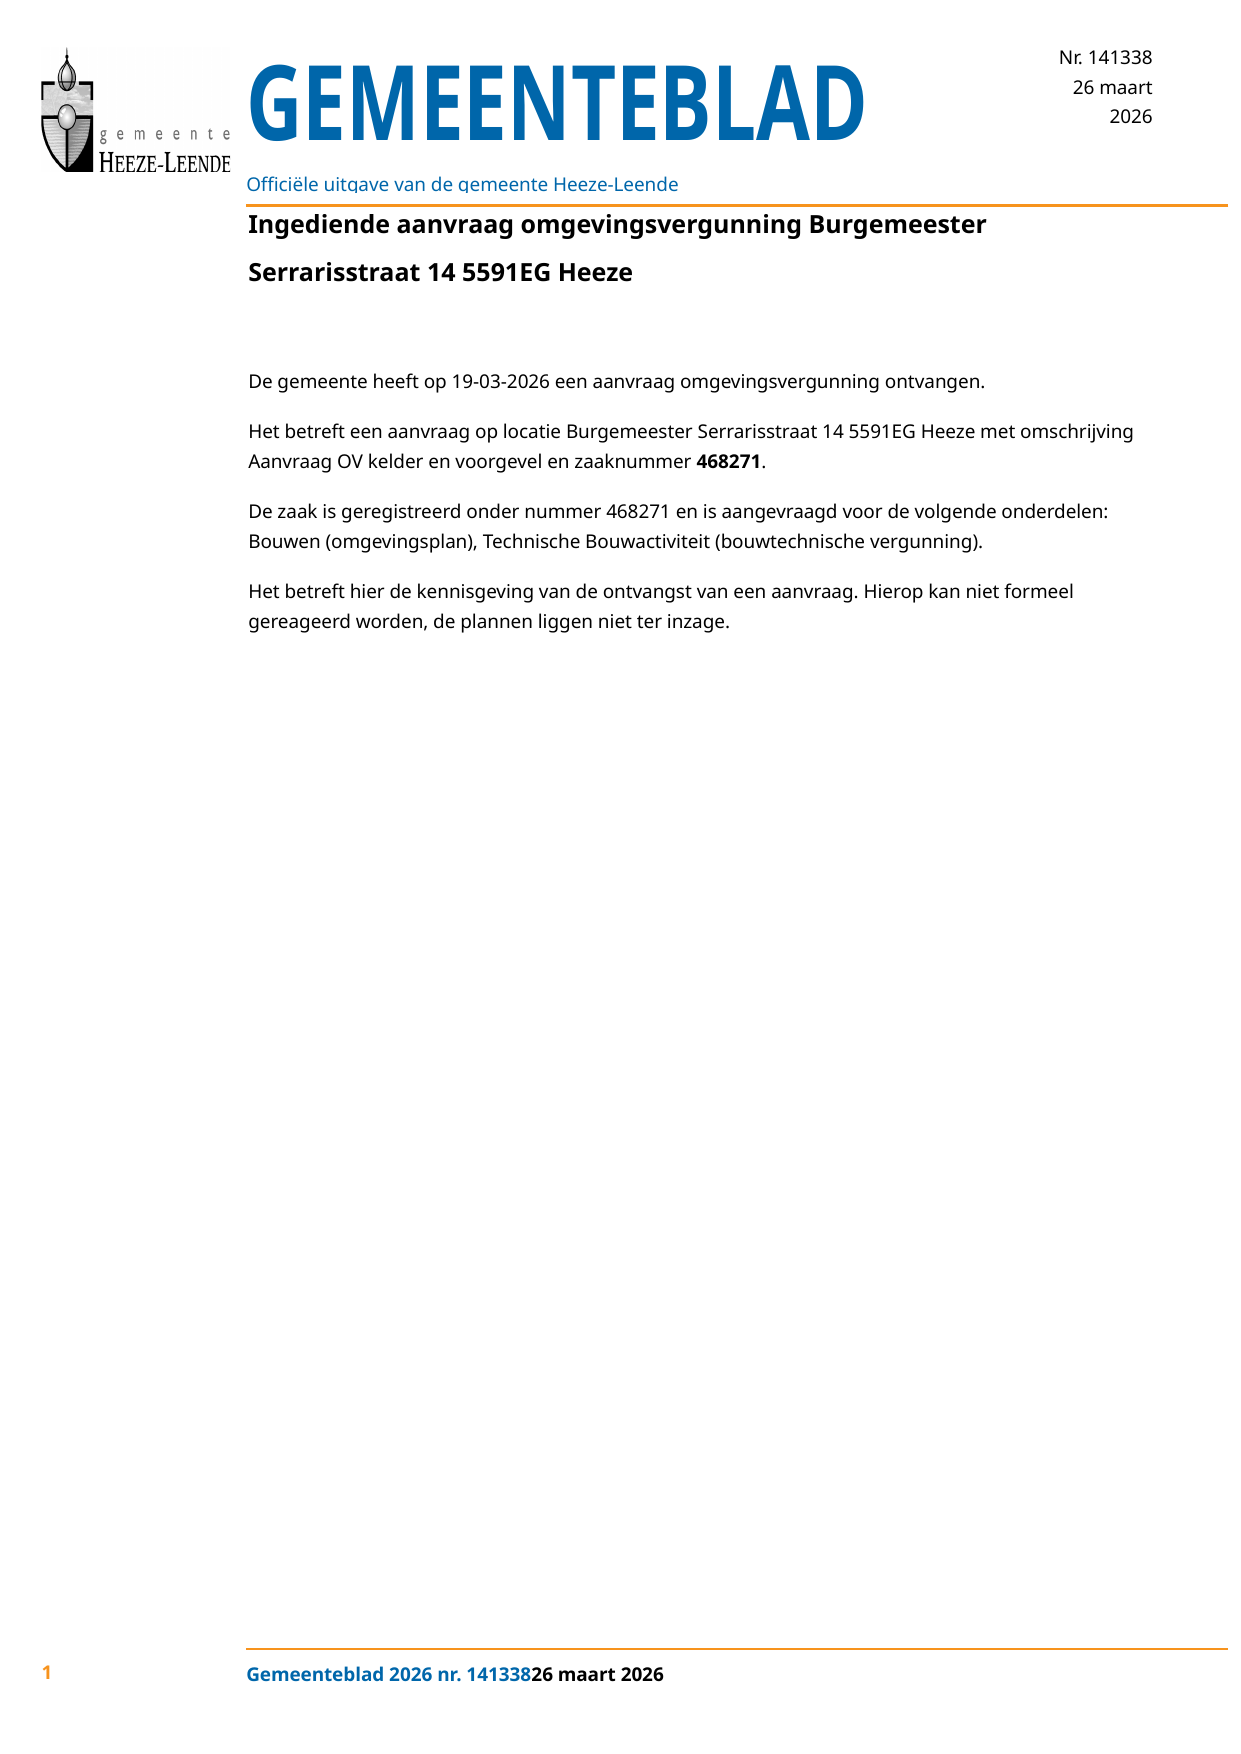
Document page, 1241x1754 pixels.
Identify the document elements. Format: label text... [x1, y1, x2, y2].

text De gemeente heeft op 19-03-2026 een aanvraag omgevingsvergunning ontvangen. [248, 368, 1152, 394]
text De zaak is geregistreerd onder nummer 468271 en is aangevraagd voor de volgende onderdelen: Bouwen (omgevingsplan), Technische Bouwactiviteit (bouwtechnische vergunning). [248, 499, 1152, 554]
text Het betreft hier de kennisgeving van de ontvangst van een aanvraag. Hierop kan niet formeel gereageerd worden, de plannen liggen niet ter inzage. [248, 579, 1152, 634]
picture [41, 47, 231, 172]
text Ingediende aanvraag omgevingsvergunning Burgemeester Serrarisstraat 14 5591EG Heeze [248, 207, 1152, 288]
text Het betreft een aanvraag op locatie Burgemeester Serrarisstraat 14 5591EG Heeze met omschrijving Aanvraag OV kelder en voorgevel en zaaknummer 468271. [248, 419, 1152, 474]
